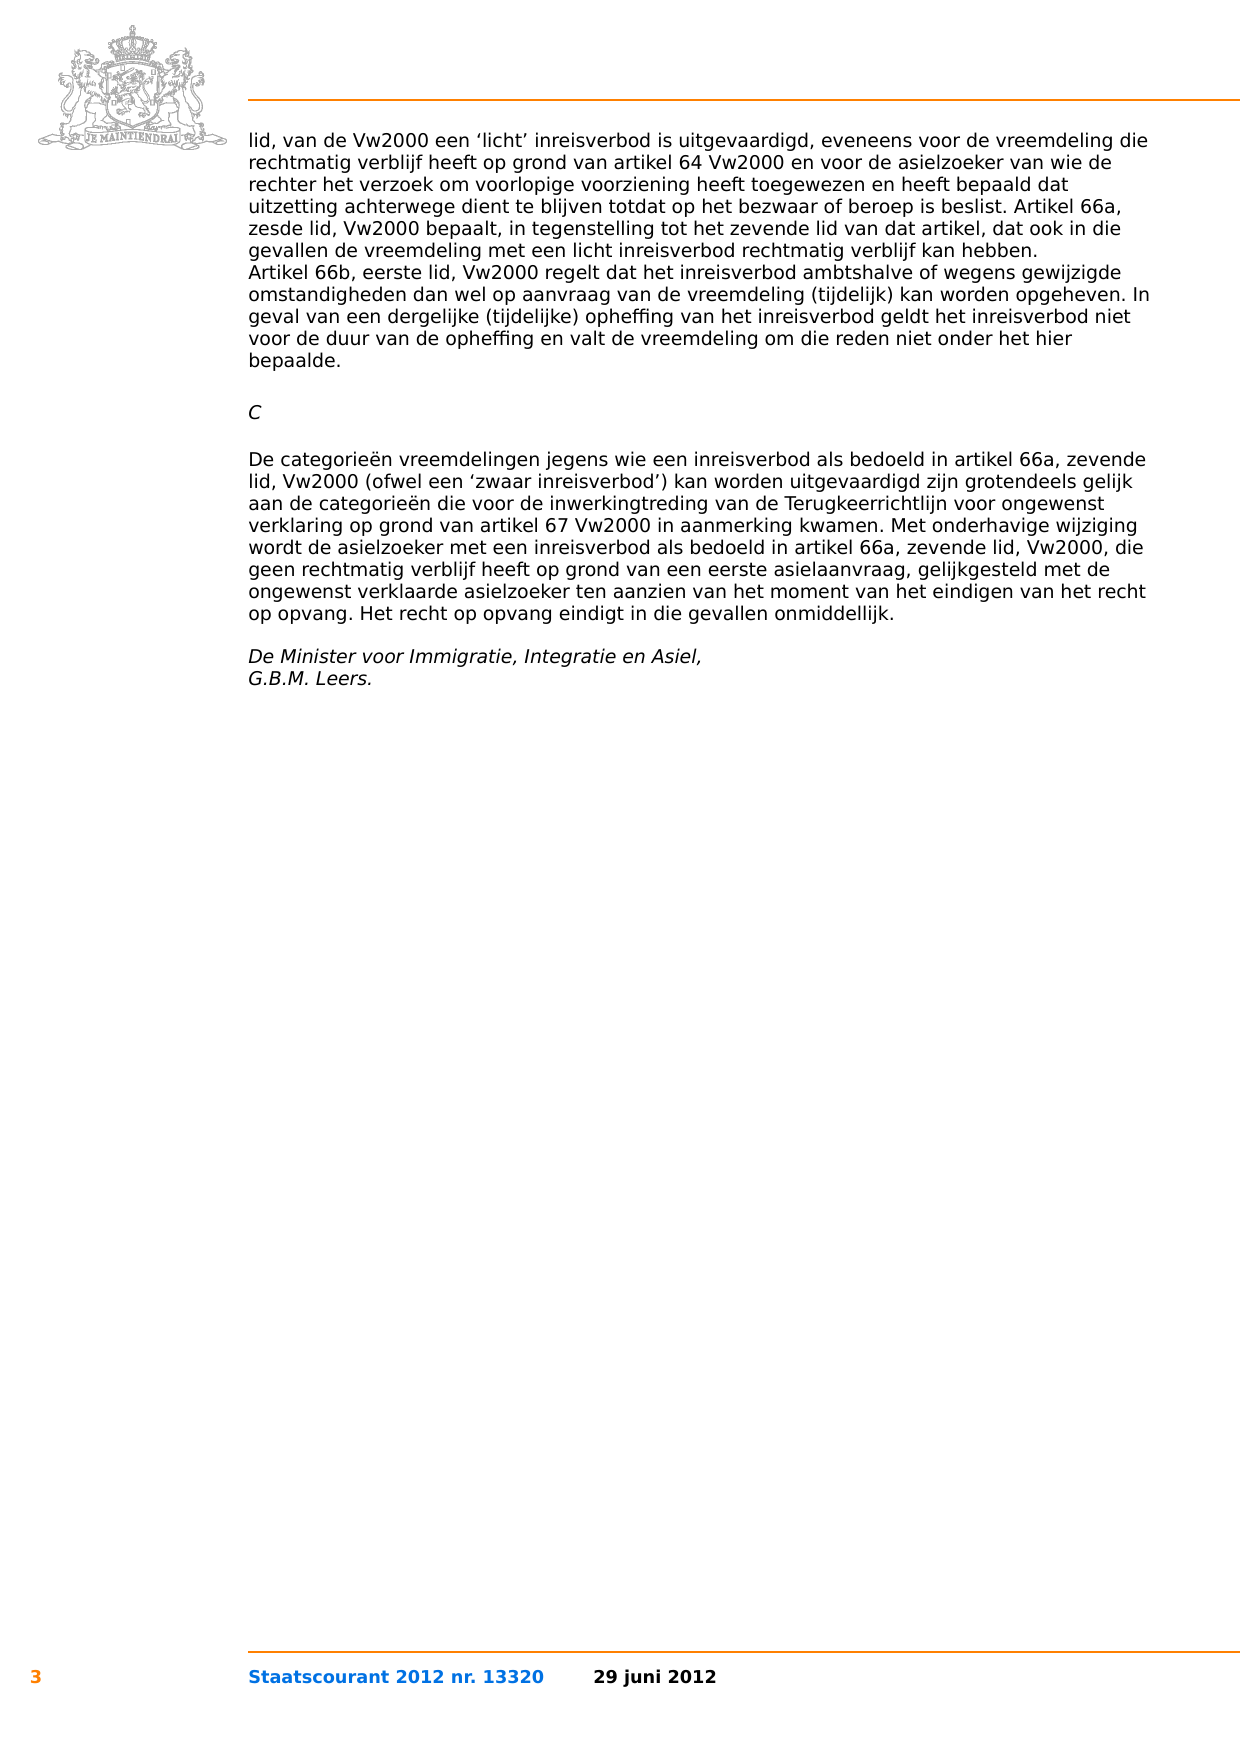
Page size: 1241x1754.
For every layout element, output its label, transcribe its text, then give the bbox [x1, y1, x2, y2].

subtitle C [248, 402, 1163, 424]
text De categorieën vreemdelingen jegens wie een inreisverbod als bedoeld in artikel 66a, zevende lid, Vw2000 (ofwel een ‘zwaar inreisverbod’) kan worden uitgevaardigd zijn grotendeels gelijk aan de categorieën die voor de inwerkingtreding van de Terugkeerrichtlijn voor ongewenst verklaring op grond van artikel 67 Vw2000 in aanmerking kwamen. Met onderhavige wijziging wordt de asielzoeker met een inreisverbod als bedoeld in artikel 66a, zevende lid, Vw2000, die geen rechtmatig verblijf heeft op grond van een eerste asielaanvraag, gelijkgesteld met de ongewenst verklaarde asielzoeker ten aanzien van het moment van het eindigen van het recht op opvang. Het recht op opvang eindigt in die gevallen onmiddellijk. [248, 449, 1163, 624]
text lid, van de Vw2000 een ‘licht’ inreisverbod is uitgevaardigd, eveneens voor de vreemdeling die rechtmatig verblijf heeft op grond van artikel 64 Vw2000 en voor de asielzoeker van wie de rechter het verzoek om voorlopige voorziening heeft toegewezen en heeft bepaald dat uitzetting achterwege dient te blijven totdat op het bezwaar of beroep is beslist. Artikel 66a, zesde lid, Vw2000 bepaalt, in tegenstelling tot het zevende lid van dat artikel, dat ook in die gevallen de vreemdeling met een licht inreisverbod rechtmatig verblijf kan hebben. [248, 130, 1163, 262]
picture [38, 25, 227, 150]
text De Minister voor Immigratie, Integratie en Asiel, G.B.M. Leers. [248, 646, 1163, 690]
text Artikel 66b, eerste lid, Vw2000 regelt dat het inreisverbod ambtshalve of wegens gewijzigde omstandigheden dan wel op aanvraag van de vreemdeling (tijdelijk) kan worden opgeheven. In geval van een dergelijke (tijdelijke) opheffing van het inreisverbod geldt het inreisverbod niet voor de duur van de opheffing en valt de vreemdeling om die reden niet onder het hier bepaalde. [248, 262, 1163, 372]
